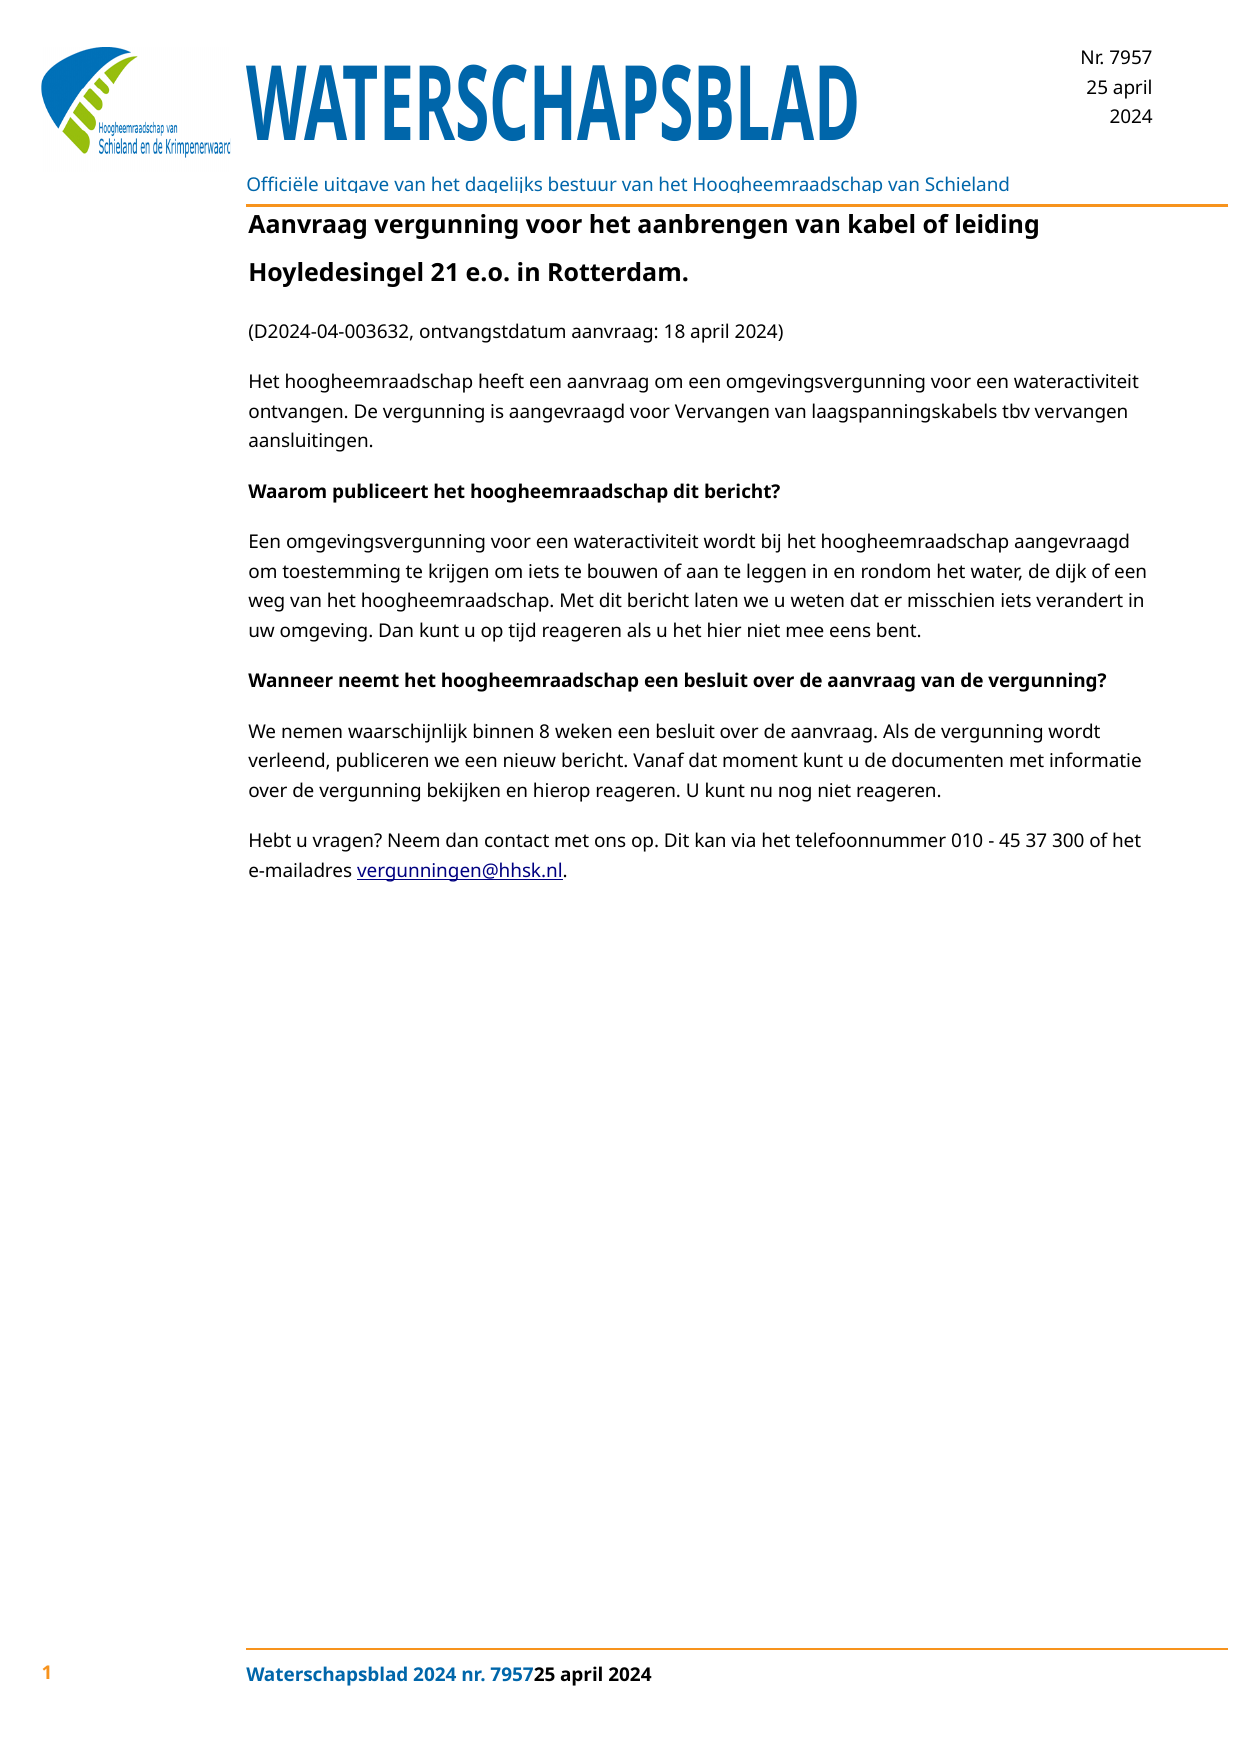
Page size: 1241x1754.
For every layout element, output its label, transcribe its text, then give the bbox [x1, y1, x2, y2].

text Het hoogheemraadschap heeft een aanvraag om een omgevingsvergunning voor een wateractiviteit ontvangen. De vergunning is aangevraagd voor Vervangen van laagspanningskabels tbv vervangen aansluitingen. [248, 368, 1152, 453]
text Aanvraag vergunning voor het aanbrengen van kabel of leiding Hoyledesingel 21 e.o. in Rotterdam. [248, 207, 1152, 288]
text We nemen waarschijnlijk binnen 8 weken een besluit over de aanvraag. Als de vergunning wordt verleend, publiceren we een nieuw bericht. Vanaf dat moment kunt u de documenten met informatie over de vergunning bekijken en hierop reageren. U kunt nu nog niet reageren. [248, 718, 1152, 803]
text Een omgevingsvergunning voor een wateractiviteit wordt bij het hoogheemraadschap aangevraagd om toestemming te krijgen om iets te bouwen of aan te leggen in en rondom het water, de dijk of een weg van het hoogheemraadschap. Met dit bericht laten we u weten dat er misschien iets verandert in uw omgeving. Dan kunt u op tijd reageren als u het hier niet mee eens bent. [248, 528, 1152, 643]
text Waarom publiceert het hoogheemraadschap dit bericht? [248, 478, 1152, 504]
text Hebt u vragen? Neem dan contact met ons op. Dit kan via het telefoonnummer 010 - 45 37 300 of het e-mailadres vergunningen@hhsk.nl. [248, 827, 1152, 883]
text (D2024-04-003632, ontvangstdatum aanvraag: 18 april 2024) [248, 318, 1152, 344]
text Wanneer neemt het hoogheemraadschap een besluit over de aanvraag van de vergunning? [248, 667, 1152, 693]
picture [41, 47, 231, 172]
